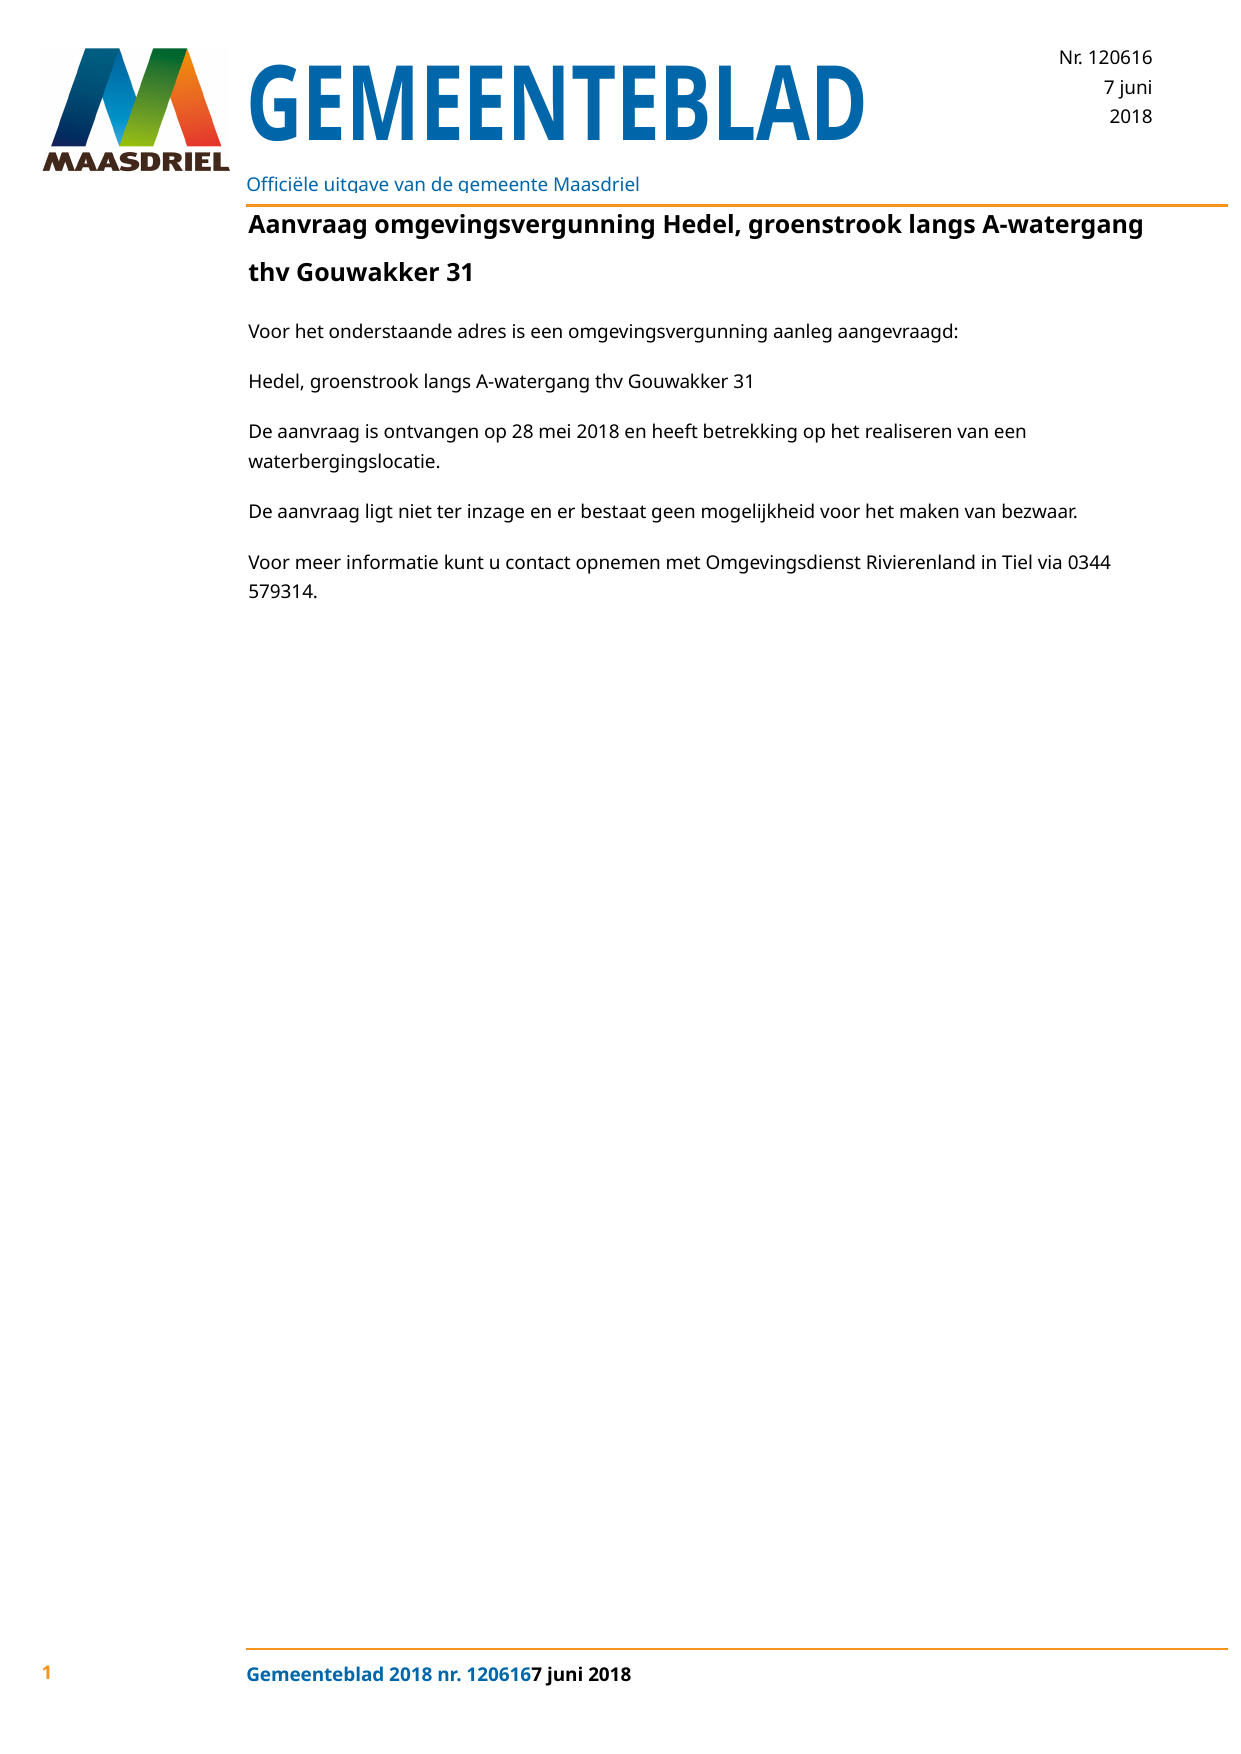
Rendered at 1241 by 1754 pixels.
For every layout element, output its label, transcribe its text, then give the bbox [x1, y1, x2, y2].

text Voor het onderstaande adres is een omgevingsvergunning aanleg aangevraagd: [248, 318, 1152, 344]
text De aanvraag is ontvangen op 28 mei 2018 en heeft betrekking op het realiseren van een waterbergingslocatie. [248, 419, 1152, 474]
text Aanvraag omgevingsvergunning Hedel, groenstrook langs A-watergang thv Gouwakker 31 [248, 207, 1152, 288]
picture [41, 47, 231, 172]
text Voor meer informatie kunt u contact opnemen met Omgevingsdienst Rivierenland in Tiel via 0344 579314. [248, 549, 1152, 604]
text Hedel, groenstrook langs A-watergang thv Gouwakker 31 [248, 368, 1152, 394]
text De aanvraag ligt niet ter inzage en er bestaat geen mogelijkheid voor het maken van bezwaar. [248, 499, 1152, 524]
